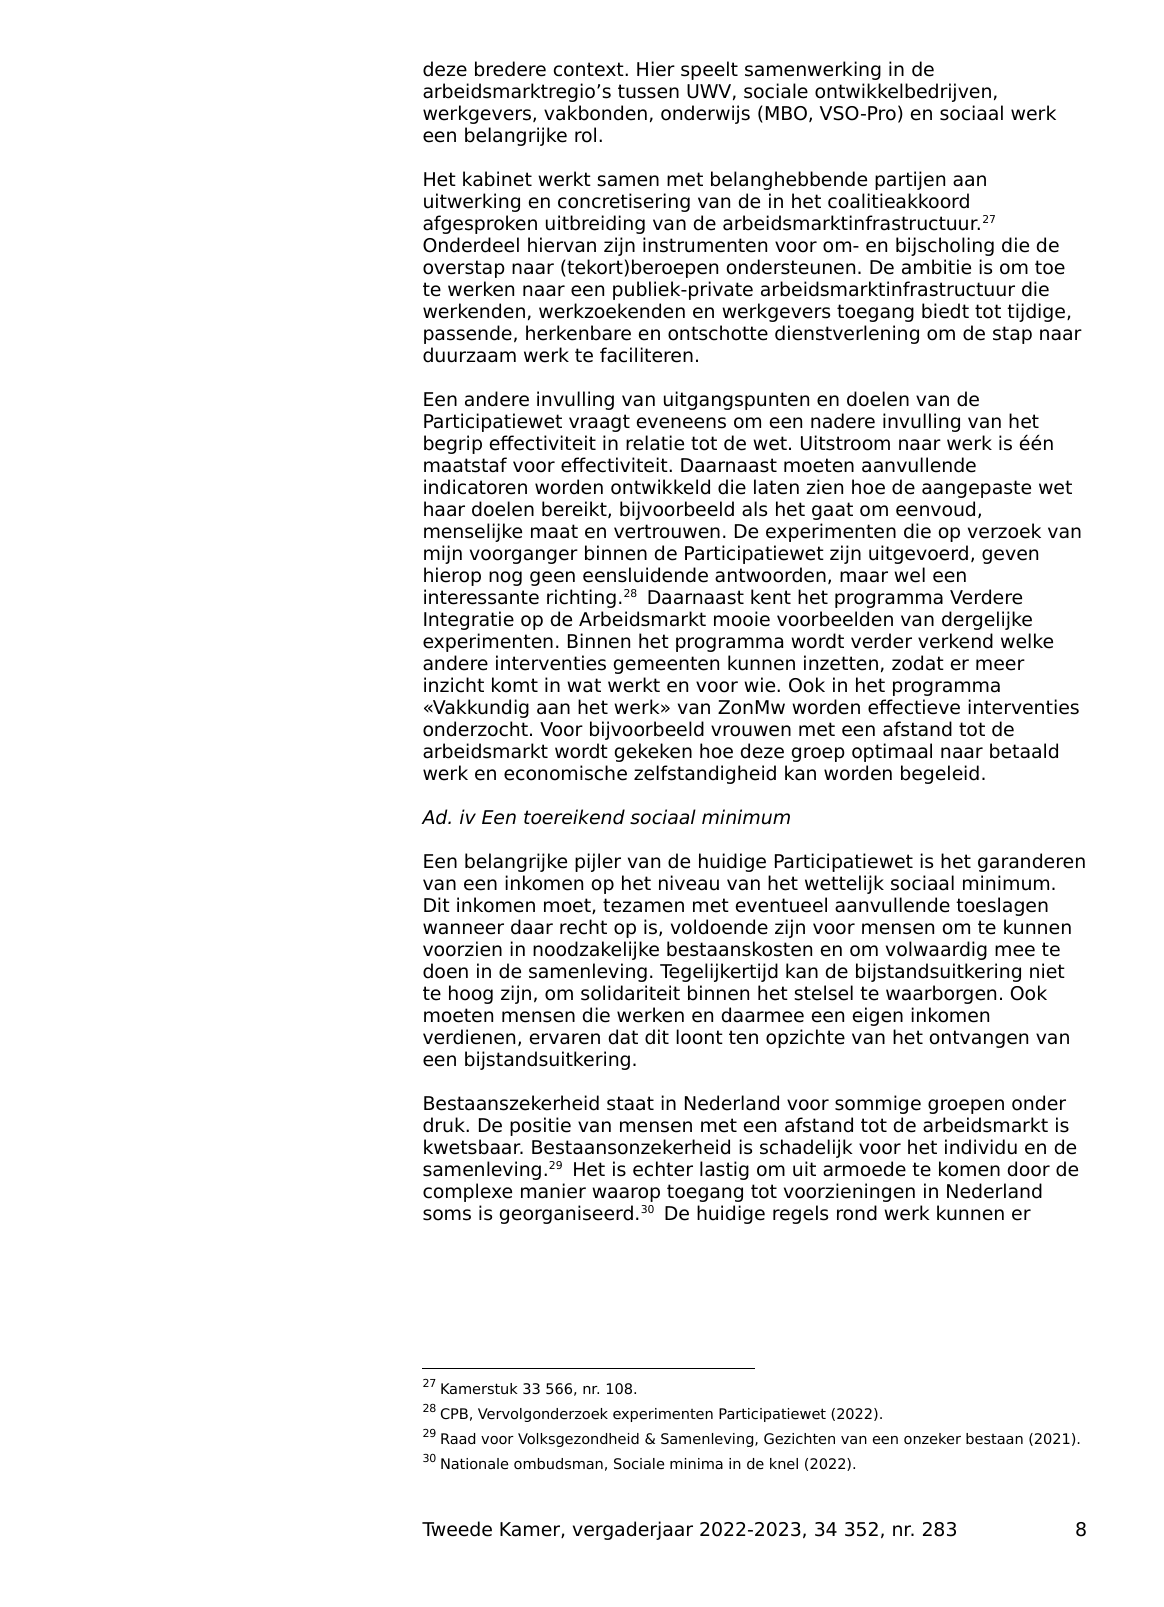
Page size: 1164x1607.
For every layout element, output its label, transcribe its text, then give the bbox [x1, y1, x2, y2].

text Raad voor Volksgezondheid & Samenleving, Gezichten van een onzeker bestaan (2021). [422, 1427, 1087, 1449]
text Kamerstuk 33 566, nr. 108. [422, 1377, 1087, 1399]
text CPB, Vervolgonderzoek experimenten Participatiewet (2022). [422, 1402, 1087, 1424]
text Nationale ombudsman, Sociale minima in de knel (2022). [422, 1452, 1087, 1474]
subtitle Ad. iv Een toereikend sociaal minimum [422, 807, 1087, 829]
text deze bredere context. Hier speelt samenwerking in de arbeidsmarktregio’s tussen UWV, sociale ontwikkelbedrijven, werkgevers, vakbonden, onderwijs (MBO, VSO-Pro) en sociaal werk een belangrijke rol. [422, 59, 1087, 147]
text Een andere invulling van uitgangspunten en doelen van de Participatiewet vraagt eveneens om een nadere invulling van het begrip effectiviteit in relatie tot de wet. Uitstroom naar werk is één maatstaf voor effectiviteit. Daarnaast moeten aanvullende indicatoren worden ontwikkeld die laten zien hoe de aangepaste wet haar doelen bereikt, bijvoorbeeld als het gaat om eenvoud, menselijke maat en vertrouwen. De experimenten die op verzoek van mijn voorganger binnen de Participatiewet zijn uitgevoerd, geven hierop nog geen eensluidende antwoorden, maar wel een interessante richting. Daarnaast kent het programma Verdere Integratie op de Arbeidsmarkt mooie voorbeelden van dergelijke experimenten. Binnen het programma wordt verder verkend welke andere interventies gemeenten kunnen inzetten, zodat er meer inzicht komt in wat werkt en voor wie. Ook in het programma «Vakkundig aan het werk» van ZonMw worden effectieve interventies onderzocht. Voor bijvoorbeeld vrouwen met een afstand tot de arbeidsmarkt wordt gekeken hoe deze groep optimaal naar betaald werk en economische zelfstandigheid kan worden begeleid. [422, 389, 1087, 785]
text Bestaanszekerheid staat in Nederland voor sommige groepen onder druk. De positie van mensen met een afstand tot de arbeidsmarkt is kwetsbaar. Bestaansonzekerheid is schadelijk voor het individu en de samenleving. Het is echter lastig om uit armoede te komen door de complexe manier waarop toegang tot voorzieningen in Nederland soms is georganiseerd. De huidige regels rond werk kunnen er [422, 1093, 1087, 1225]
text Het kabinet werkt samen met belanghebbende partijen aan uitwerking en concretisering van de in het coalitieakkoord afgesproken uitbreiding van de arbeidsmarktinfrastructuur. Onderdeel hiervan zijn instrumenten voor om- en bijscholing die de overstap naar (tekort)beroepen ondersteunen. De ambitie is om toe te werken naar een publiek-private arbeidsmarktinfrastructuur die werkenden, werkzoekenden en werkgevers toegang biedt tot tijdige, passende, herkenbare en ontschotte dienstverlening om de stap naar duurzaam werk te faciliteren. [422, 169, 1087, 367]
text Een belangrijke pijler van de huidige Participatiewet is het garanderen van een inkomen op het niveau van het wettelijk sociaal minimum. Dit inkomen moet, tezamen met eventueel aanvullende toeslagen wanneer daar recht op is, voldoende zijn voor mensen om te kunnen voorzien in noodzakelijke bestaanskosten en om volwaardig mee te doen in de samenleving. Tegelijkertijd kan de bijstandsuitkering niet te hoog zijn, om solidariteit binnen het stelsel te waarborgen. Ook moeten mensen die werken en daarmee een eigen inkomen verdienen, ervaren dat dit loont ten opzichte van het ontvangen van een bijstandsuitkering. [422, 851, 1087, 1071]
